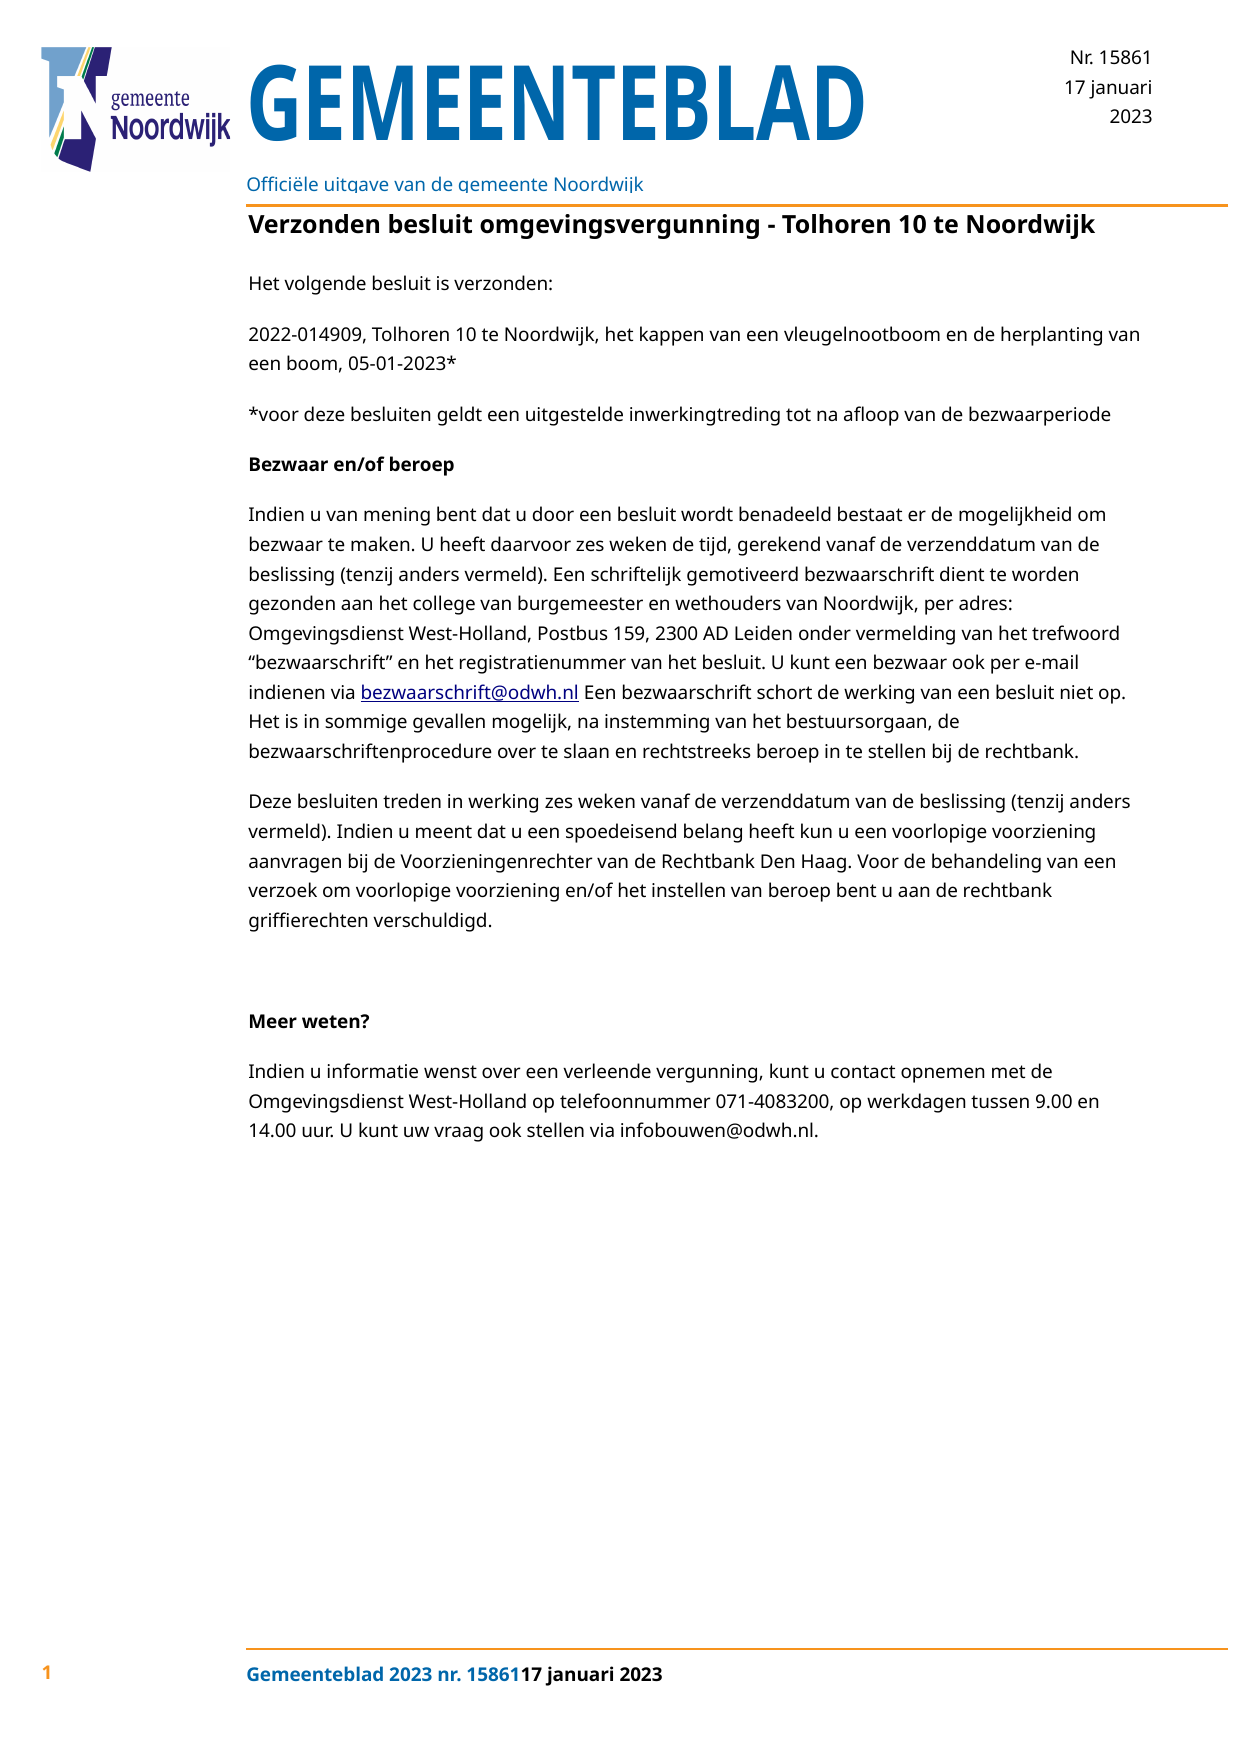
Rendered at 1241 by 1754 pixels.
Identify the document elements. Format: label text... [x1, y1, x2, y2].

text *voor deze besluiten geldt een uitgestelde inwerkingtreding tot na afloop van de bezwaarperiode [248, 401, 1152, 426]
text Deze besluiten treden in werking zes weken vanaf de verzenddatum van de beslissing (tenzij anders vermeld). Indien u meent dat u een spoedeisend belang heeft kun u een voorlopige voorziening aanvragen bij de Voorzieningenrechter van de Rechtbank Den Haag. Voor de behandeling van een verzoek om voorlopige voorziening en/of het instellen van beroep bent u aan de rechtbank griffierechten verschuldigd. [248, 789, 1152, 933]
text 2022-014909, Tolhoren 10 te Noordwijk, het kappen van een vleugelnootboom en de herplanting van een boom, 05-01-2023* [248, 321, 1152, 376]
picture [41, 47, 231, 172]
text Het volgende besluit is verzonden: [248, 270, 1152, 296]
text Verzonden besluit omgevingsvergunning - Tolhoren 10 te Noordwijk [248, 207, 1152, 241]
text Bezwaar en/of beroep [248, 451, 1152, 477]
text Meer weten? [248, 1008, 1152, 1033]
text Indien u informatie wenst over een verleende vergunning, kunt u contact opnemen met de Omgevingsdienst West-Holland op telefoonnummer 071-4083200, op werkdagen tussen 9.00 en 14.00 uur. U kunt uw vraag ook stellen via infobouwen@odwh.nl. [248, 1058, 1152, 1143]
text Indien u van mening bent dat u door een besluit wordt benadeeld bestaat er de mogelijkheid om bezwaar te maken. U heeft daarvoor zes weken de tijd, gerekend vanaf de verzenddatum van de beslissing (tenzij anders vermeld). Een schriftelijk gemotiveerd bezwaarschrift dient te worden gezonden aan het college van burgemeester en wethouders van Noordwijk, per adres: Omgevingsdienst West-Holland, Postbus 159, 2300 AD Leiden onder vermelding van het trefwoord “bezwaarschrift” en het registratienummer van het besluit. U kunt een bezwaar ook per e-mail indienen via bezwaarschrift@odwh.nl Een bezwaarschrift schort de werking van een besluit niet op. Het is in sommige gevallen mogelijk, na instemming van het bestuursorgaan, de bezwaarschriftenprocedure over te slaan en rechtstreeks beroep in te stellen bij de rechtbank. [248, 502, 1152, 764]
